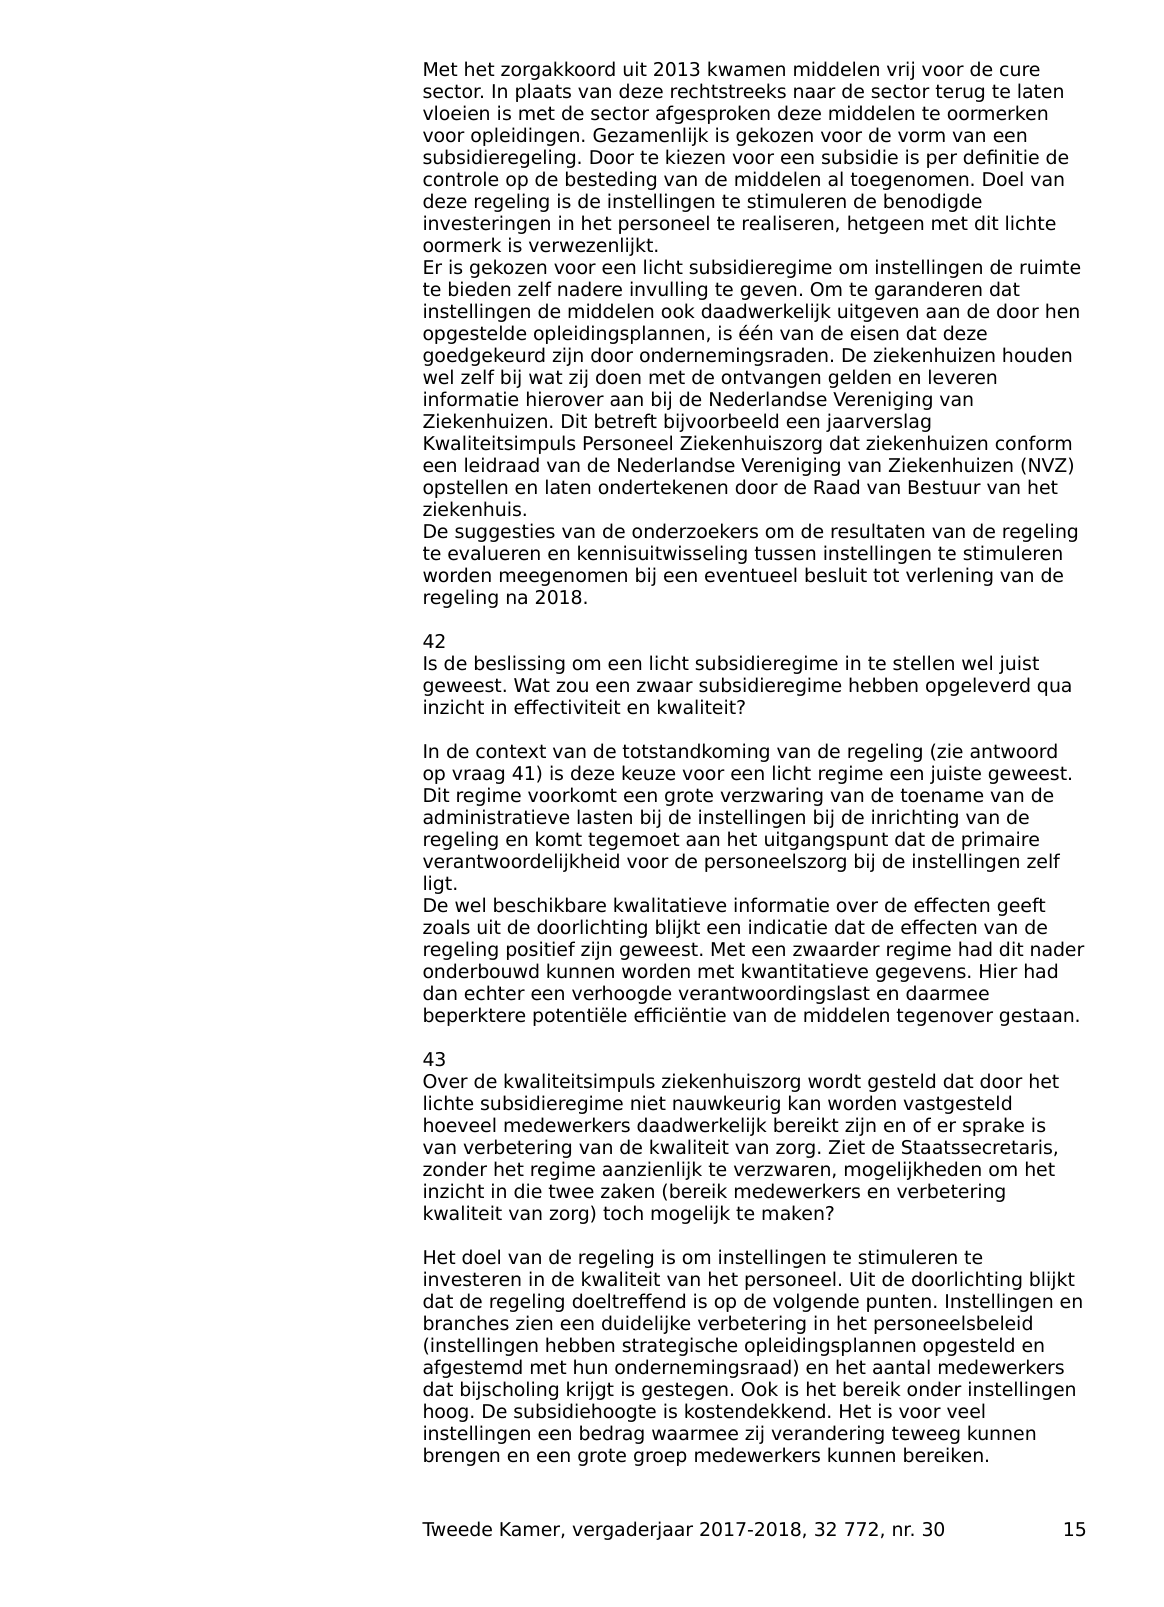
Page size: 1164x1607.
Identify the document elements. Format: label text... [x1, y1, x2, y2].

text 43 [422, 1049, 1087, 1071]
text Over de kwaliteitsimpuls ziekenhuiszorg wordt gesteld dat door het lichte subsidieregime niet nauwkeurig kan worden vastgesteld hoeveel medewerkers daadwerkelijk bereikt zijn en of er sprake is van verbetering van de kwaliteit van zorg. Ziet de Staatssecretaris, zonder het regime aanzienlijk te verzwaren, mogelijkheden om het inzicht in die twee zaken (bereik medewerkers en verbetering kwaliteit van zorg) toch mogelijk te maken? [422, 1071, 1087, 1224]
text De suggesties van de onderzoekers om de resultaten van de regeling te evalueren en kennisuitwisseling tussen instellingen te stimuleren worden meegenomen bij een eventueel besluit tot verlening van de regeling na 2018. [422, 521, 1087, 608]
text Met het zorgakkoord uit 2013 kwamen middelen vrij voor de cure sector. In plaats van deze rechtstreeks naar de sector terug te laten vloeien is met de sector afgesproken deze middelen te oormerken voor opleidingen. Gezamenlijk is gekozen voor de vorm van een subsidieregeling. Door te kiezen voor een subsidie is per definitie de controle op de besteding van de middelen al toegenomen. Doel van deze regeling is de instellingen te stimuleren de benodigde investeringen in het personeel te realiseren, hetgeen met dit lichte oormerk is verwezenlijkt. [422, 59, 1087, 257]
text De wel beschikbare kwalitatieve informatie over de effecten geeft zoals uit de doorlichting blijkt een indicatie dat de effecten van de regeling positief zijn geweest. Met een zwaarder regime had dit nader onderbouwd kunnen worden met kwantitatieve gegevens. Hier had dan echter een verhoogde verantwoordingslast en daarmee beperktere potentiële efficiëntie van de middelen tegenover gestaan. [422, 895, 1087, 1027]
text Het doel van de regeling is om instellingen te stimuleren te investeren in de kwaliteit van het personeel. Uit de doorlichting blijkt dat de regeling doeltreffend is op de volgende punten. Instellingen en branches zien een duidelijke verbetering in het personeelsbeleid (instellingen hebben strategische opleidingsplannen opgesteld en afgestemd met hun ondernemingsraad) en het aantal medewerkers dat bijscholing krijgt is gestegen. Ook is het bereik onder instellingen hoog. De subsidiehoogte is kostendekkend. Het is voor veel instellingen een bedrag waarmee zij verandering teweeg kunnen brengen en een grote groep medewerkers kunnen bereiken. [422, 1247, 1087, 1467]
text Is de beslissing om een licht subsidieregime in te stellen wel juist geweest. Wat zou een zwaar subsidieregime hebben opgeleverd qua inzicht in effectiviteit en kwaliteit? [422, 653, 1087, 719]
text 42 [422, 631, 1087, 653]
text Er is gekozen voor een licht subsidieregime om instellingen de ruimte te bieden zelf nadere invulling te geven. Om te garanderen dat instellingen de middelen ook daadwerkelijk uitgeven aan de door hen opgestelde opleidingsplannen, is één van de eisen dat deze goedgekeurd zijn door ondernemingsraden. De ziekenhuizen houden wel zelf bij wat zij doen met de ontvangen gelden en leveren informatie hierover aan bij de Nederlandse Vereniging van Ziekenhuizen. Dit betreft bijvoorbeeld een jaarverslag Kwaliteitsimpuls Personeel Ziekenhuiszorg dat ziekenhuizen conform een leidraad van de Nederlandse Vereniging van Ziekenhuizen (NVZ) opstellen en laten ondertekenen door de Raad van Bestuur van het ziekenhuis. [422, 257, 1087, 521]
text In de context van de totstandkoming van de regeling (zie antwoord op vraag 41) is deze keuze voor een licht regime een juiste geweest. Dit regime voorkomt een grote verzwaring van de toename van de administratieve lasten bij de instellingen bij de inrichting van de regeling en komt tegemoet aan het uitgangspunt dat de primaire verantwoordelijkheid voor de personeelszorg bij de instellingen zelf ligt. [422, 741, 1087, 895]
